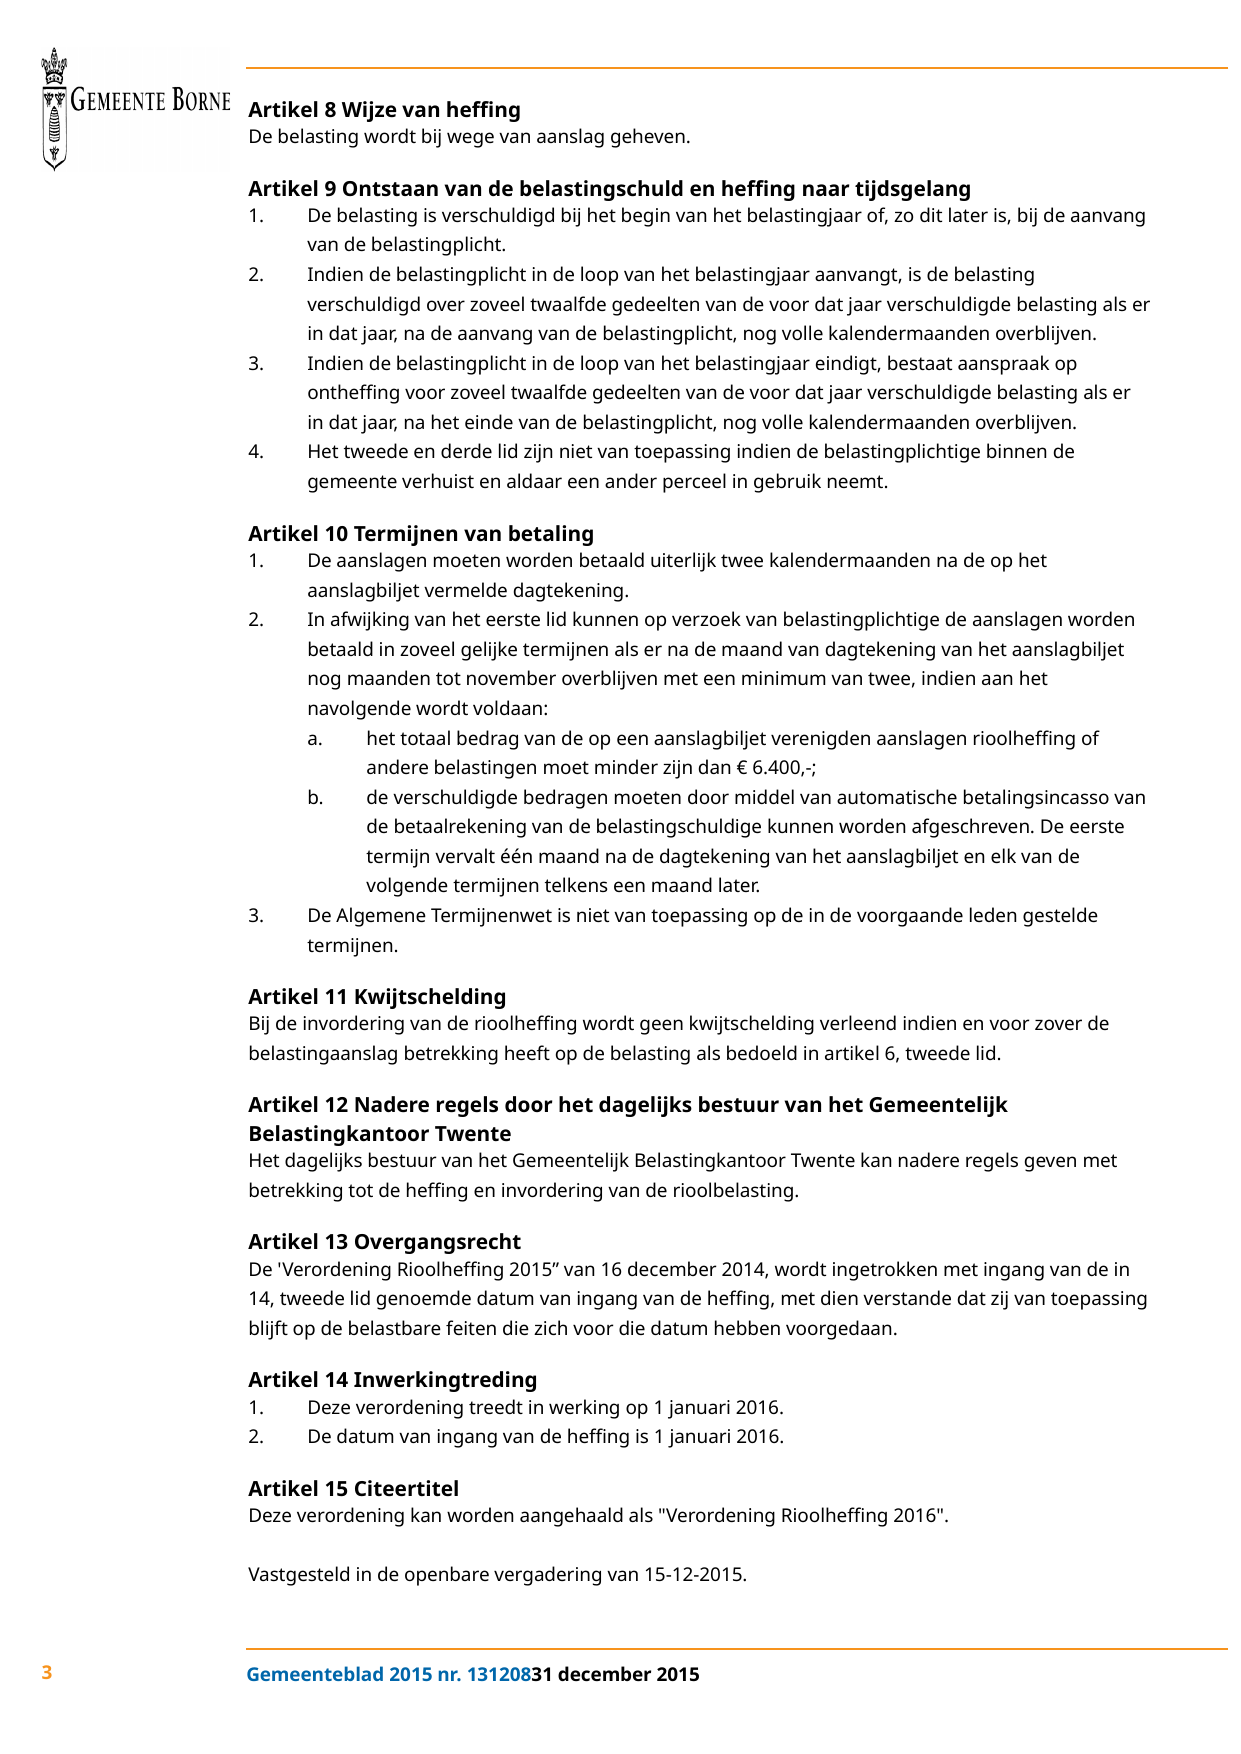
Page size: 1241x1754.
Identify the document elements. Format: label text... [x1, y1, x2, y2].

text Het dagelijks bestuur van het Gemeentelijk Belastingkantoor Twente kan nadere regels geven met betrekking tot de heffing en invordering van de rioolbelasting. [248, 1147, 1152, 1203]
list Het tweede en derde lid zijn niet van toepassing indien de belastingplichtige binnen de gemeente verhuist en aldaar een ander perceel in gebruik neemt. [248, 439, 1152, 494]
list In afwijking van het eerste lid kunnen op verzoek van belastingplichtige de aanslagen worden betaald in zoveel gelijke termijnen als er na de maand van dagtekening van het aanslagbiljet nog maanden tot november overblijven met een minimum van twee, indien aan het navolgende wordt voldaan: [248, 606, 1152, 721]
list Indien de belastingplicht in de loop van het belastingjaar aanvangt, is de belasting verschuldigd over zoveel twaalfde gedeelten van de voor dat jaar verschuldigde belasting als er in dat jaar, na de aanvang van de belastingplicht, nog volle kalendermaanden overblijven. [248, 261, 1152, 346]
text Artikel 8 Wijze van heffing [248, 95, 1152, 123]
list de verschuldigde bedragen moeten door middel van automatische betalingsincasso van de betaalrekening van de belastingschuldige kunnen worden afgeschreven. De eerste termijn vervalt één maand na de dagtekening van het aanslagbiljet en elk van de volgende termijnen telkens een maand later. [307, 784, 1152, 898]
text Artikel 15 Citeertitel [248, 1474, 1152, 1502]
list De Algemene Termijnenwet is niet van toepassing op de in de voorgaande leden gestelde termijnen. [248, 902, 1152, 957]
list De belasting is verschuldigd bij het begin van het belastingjaar of, zo dit later is, bij de aanvang van de belastingplicht. [248, 202, 1152, 257]
text Artikel 13 Overgangsrecht [248, 1227, 1152, 1256]
text Bij de invordering van de rioolheffing wordt geen kwijtschelding verleend indien en voor zover de belastingaanslag betrekking heeft op de belasting als bedoeld in artikel 6, tweede lid. [248, 1011, 1152, 1066]
text De belasting wordt bij wege van aanslag geheven. [248, 123, 1152, 149]
text Artikel 9 Ontstaan van de belastingschuld en heffing naar tijdsgelang [248, 174, 1152, 202]
text Artikel 11 Kwijtschelding [248, 982, 1152, 1011]
list Deze verordening treedt in werking op 1 januari 2016. [248, 1394, 1152, 1420]
list De aanslagen moeten worden betaald uiterlijk twee kalendermaanden na de op het aanslagbiljet vermelde dagtekening. [248, 547, 1152, 602]
text Deze verordening kan worden aangehaald als "Verordening Rioolheffing 2016". [248, 1502, 1152, 1528]
text Artikel 10 Termijnen van betaling [248, 519, 1152, 547]
list het totaal bedrag van de op een aanslagbiljet verenigden aanslagen rioolheffing of andere belastingen moet minder zijn dan € 6.400,-; [307, 725, 1152, 780]
picture [41, 47, 231, 172]
text De 'Verordening Rioolheffing 2015” van 16 december 2014, wordt ingetrokken met ingang van de in 14, tweede lid genoemde datum van ingang van de heffing, met dien verstande dat zij van toepassing blijft op de belastbare feiten die zich voor die datum hebben voorgedaan. [248, 1256, 1152, 1341]
list De datum van ingang van de heffing is 1 januari 2016. [248, 1423, 1152, 1449]
list Indien de belastingplicht in de loop van het belastingjaar eindigt, bestaat aanspraak op ontheffing voor zoveel twaalfde gedeelten van de voor dat jaar verschuldigde belasting als er in dat jaar, na het einde van de belastingplicht, nog volle kalendermaanden overblijven. [248, 350, 1152, 435]
text Vastgesteld in de openbare vergadering van 15-12-2015. [248, 1562, 1152, 1587]
text Artikel 14 Inwerkingtreding [248, 1366, 1152, 1394]
text Artikel 12 Nadere regels door het dagelijks bestuur van het Gemeentelijk Belastingkantoor Twente [248, 1091, 1152, 1147]
